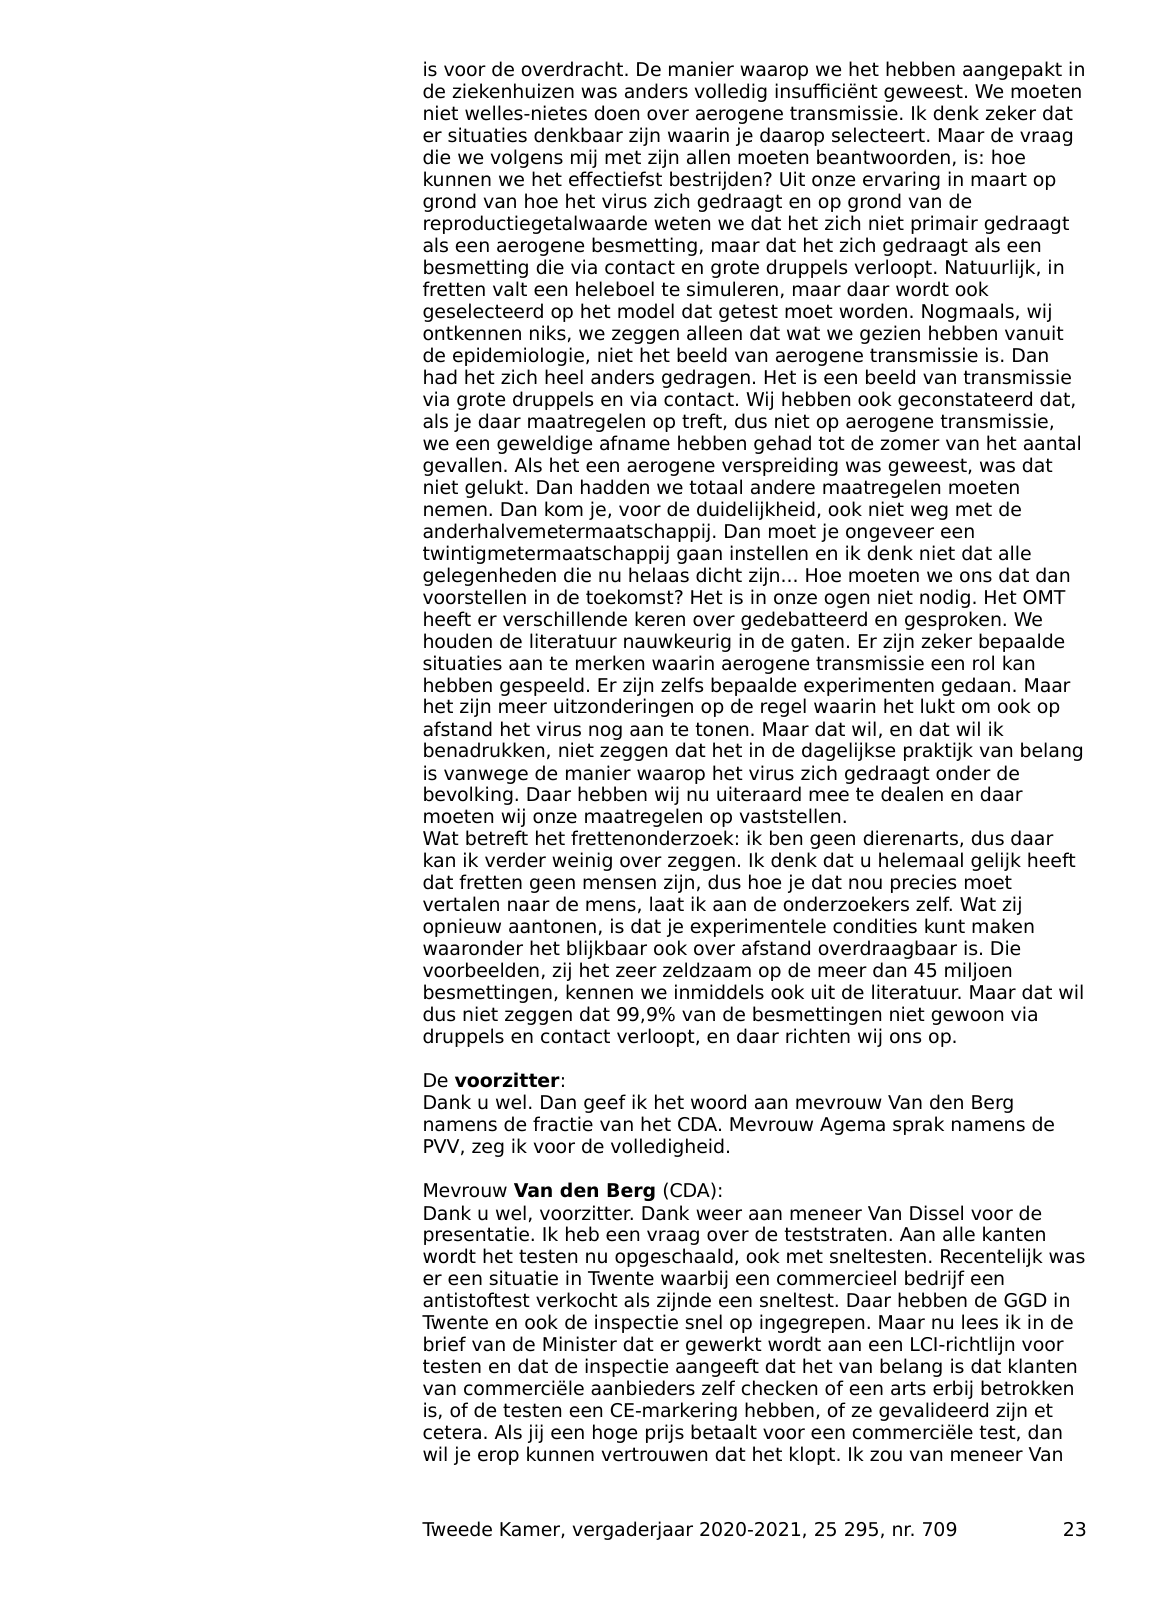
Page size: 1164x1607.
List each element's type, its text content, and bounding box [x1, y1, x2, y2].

text Mevrouw Van den Berg (CDA): [422, 1180, 1087, 1202]
text De voorzitter: [422, 1070, 1087, 1092]
text Dank u wel. Dan geef ik het woord aan mevrouw Van den Berg namens de fractie van het CDA. Mevrouw Agema sprak namens de PVV, zeg ik voor de volledigheid. [422, 1092, 1087, 1158]
text Wat betreft het frettenonderzoek: ik ben geen dierenarts, dus daar kan ik verder weinig over zeggen. Ik denk dat u helemaal gelijk heeft dat fretten geen mensen zijn, dus hoe je dat nou precies moet vertalen naar de mens, laat ik aan de onderzoekers zelf. Wat zij opnieuw aantonen, is dat je experimentele condities kunt maken waaronder het blijkbaar ook over afstand overdraagbaar is. Die voorbeelden, zij het zeer zeldzaam op de meer dan 45 miljoen besmettingen, kennen we inmiddels ook uit de literatuur. Maar dat wil dus niet zeggen dat 99,9% van de besmettingen niet gewoon via druppels en contact verloopt, en daar richten wij ons op. [422, 828, 1087, 1048]
text Dank u wel, voorzitter. Dank weer aan meneer Van Dissel voor de presentatie. Ik heb een vraag over de teststraten. Aan alle kanten wordt het testen nu opgeschaald, ook met sneltesten. Recentelijk was er een situatie in Twente waarbij een commercieel bedrijf een antistoftest verkocht als zijnde een sneltest. Daar hebben de GGD in Twente en ook de inspectie snel op ingegrepen. Maar nu lees ik in de brief van de Minister dat er gewerkt wordt aan een LCI-richtlijn voor testen en dat de inspectie aangeeft dat het van belang is dat klanten van commerciële aanbieders zelf checken of een arts erbij betrokken is, of de testen een CE-markering hebben, of ze gevalideerd zijn et cetera. Als jij een hoge prijs betaalt voor een commerciële test, dan wil je erop kunnen vertrouwen dat het klopt. Ik zou van meneer Van [422, 1202, 1087, 1466]
text is voor de overdracht. De manier waarop we het hebben aangepakt in de ziekenhuizen was anders volledig insufficiënt geweest. We moeten niet welles-nietes doen over aerogene transmissie. Ik denk zeker dat er situaties denkbaar zijn waarin je daarop selecteert. Maar de vraag die we volgens mij met zijn allen moeten beantwoorden, is: hoe kunnen we het effectiefst bestrijden? Uit onze ervaring in maart op grond van hoe het virus zich gedraagt en op grond van de reproductiegetalwaarde weten we dat het zich niet primair gedraagt als een aerogene besmetting, maar dat het zich gedraagt als een besmetting die via contact en grote druppels verloopt. Natuurlijk, in fretten valt een heleboel te simuleren, maar daar wordt ook geselecteerd op het model dat getest moet worden. Nogmaals, wij ontkennen niks, we zeggen alleen dat wat we gezien hebben vanuit de epidemiologie, niet het beeld van aerogene transmissie is. Dan had het zich heel anders gedragen. Het is een beeld van transmissie via grote druppels en via contact. Wij hebben ook geconstateerd dat, als je daar maatregelen op treft, dus niet op aerogene transmissie, we een geweldige afname hebben gehad tot de zomer van het aantal gevallen. Als het een aerogene verspreiding was geweest, was dat niet gelukt. Dan hadden we totaal andere maatregelen moeten nemen. Dan kom je, voor de duidelijkheid, ook niet weg met de anderhalvemetermaatschappij. Dan moet je ongeveer een twintigmetermaatschappij gaan instellen en ik denk niet dat alle gelegenheden die nu helaas dicht zijn... Hoe moeten we ons dat dan voorstellen in de toekomst? Het is in onze ogen niet nodig. Het OMT heeft er verschillende keren over gedebatteerd en gesproken. We houden de literatuur nauwkeurig in de gaten. Er zijn zeker bepaalde situaties aan te merken waarin aerogene transmissie een rol kan hebben gespeeld. Er zijn zelfs bepaalde experimenten gedaan. Maar het zijn meer uitzonderingen op de regel waarin het lukt om ook op afstand het virus nog aan te tonen. Maar dat wil, en dat wil ik benadrukken, niet zeggen dat het in de dagelijkse praktijk van belang is vanwege de manier waarop het virus zich gedraagt onder de bevolking. Daar hebben wij nu uiteraard mee te dealen en daar moeten wij onze maatregelen op vaststellen. [422, 59, 1087, 828]
